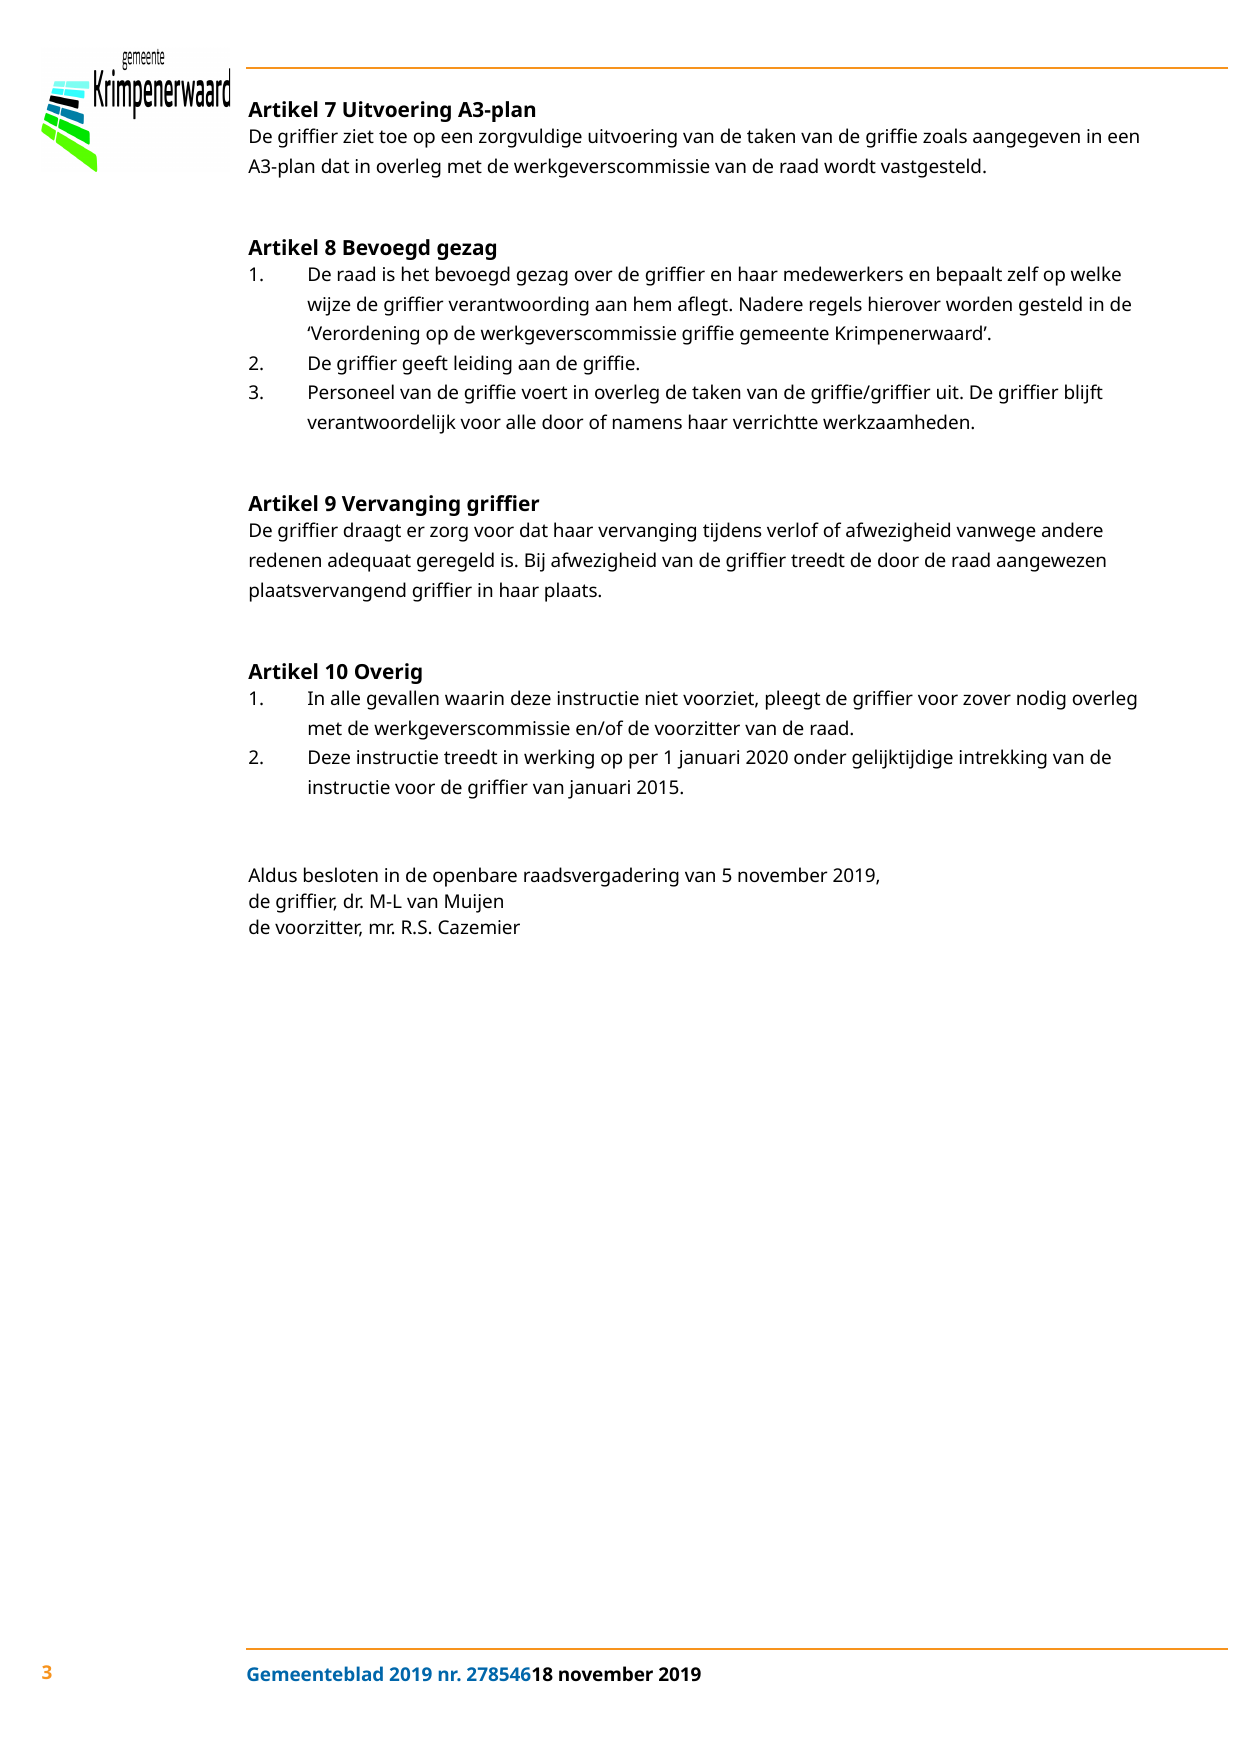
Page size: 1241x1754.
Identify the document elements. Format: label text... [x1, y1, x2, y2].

text de voorzitter, mr. R.S. Cazemier [248, 914, 1152, 940]
text Artikel 7 Uitvoering A3-plan [248, 95, 1152, 123]
text De griffier draagt er zorg voor dat haar vervanging tijdens verlof of afwezigheid vanwege andere redenen adequaat geregeld is. Bij afwezigheid van de griffier treedt de door de raad aangewezen plaatsvervangend griffier in haar plaats. [248, 518, 1152, 602]
list Deze instructie treedt in werking op per 1 januari 2020 onder gelijktijdige intrekking van de instructie voor de griffier van januari 2015. [248, 744, 1152, 800]
text Artikel 9 Vervanging griffier [248, 489, 1152, 518]
list Personeel van de griffie voert in overleg de taken van de griffie/griffier uit. De griffier blijft verantwoordelijk voor alle door of namens haar verrichtte werkzaamheden. [248, 379, 1152, 435]
text Artikel 8 Bevoegd gezag [248, 233, 1152, 261]
list De raad is het bevoegd gezag over de griffier en haar medewerkers en bepaalt zelf op welke wijze de griffier verantwoording aan hem aflegt. Nadere regels hierover worden gesteld in de ‘Verordening op de werkgeverscommissie griffie gemeente Krimpenerwaard’. [248, 261, 1152, 346]
text Artikel 10 Overig [248, 657, 1152, 685]
picture [41, 47, 231, 172]
text De griffier ziet toe op een zorgvuldige uitvoering van de taken van de griffie zoals aangegeven in een A3-plan dat in overleg met de werkgeverscommissie van de raad wordt vastgesteld. [248, 123, 1152, 178]
text Aldus besloten in de openbare raadsvergadering van 5 november 2019, [248, 863, 1152, 888]
list In alle gevallen waarin deze instructie niet voorziet, pleegt de griffier voor zover nodig overleg met de werkgeverscommissie en/of de voorzitter van de raad. [248, 685, 1152, 741]
text de griffier, dr. M-L van Muijen [248, 888, 1152, 914]
list De griffier geeft leiding aan de griffie. [248, 350, 1152, 376]
